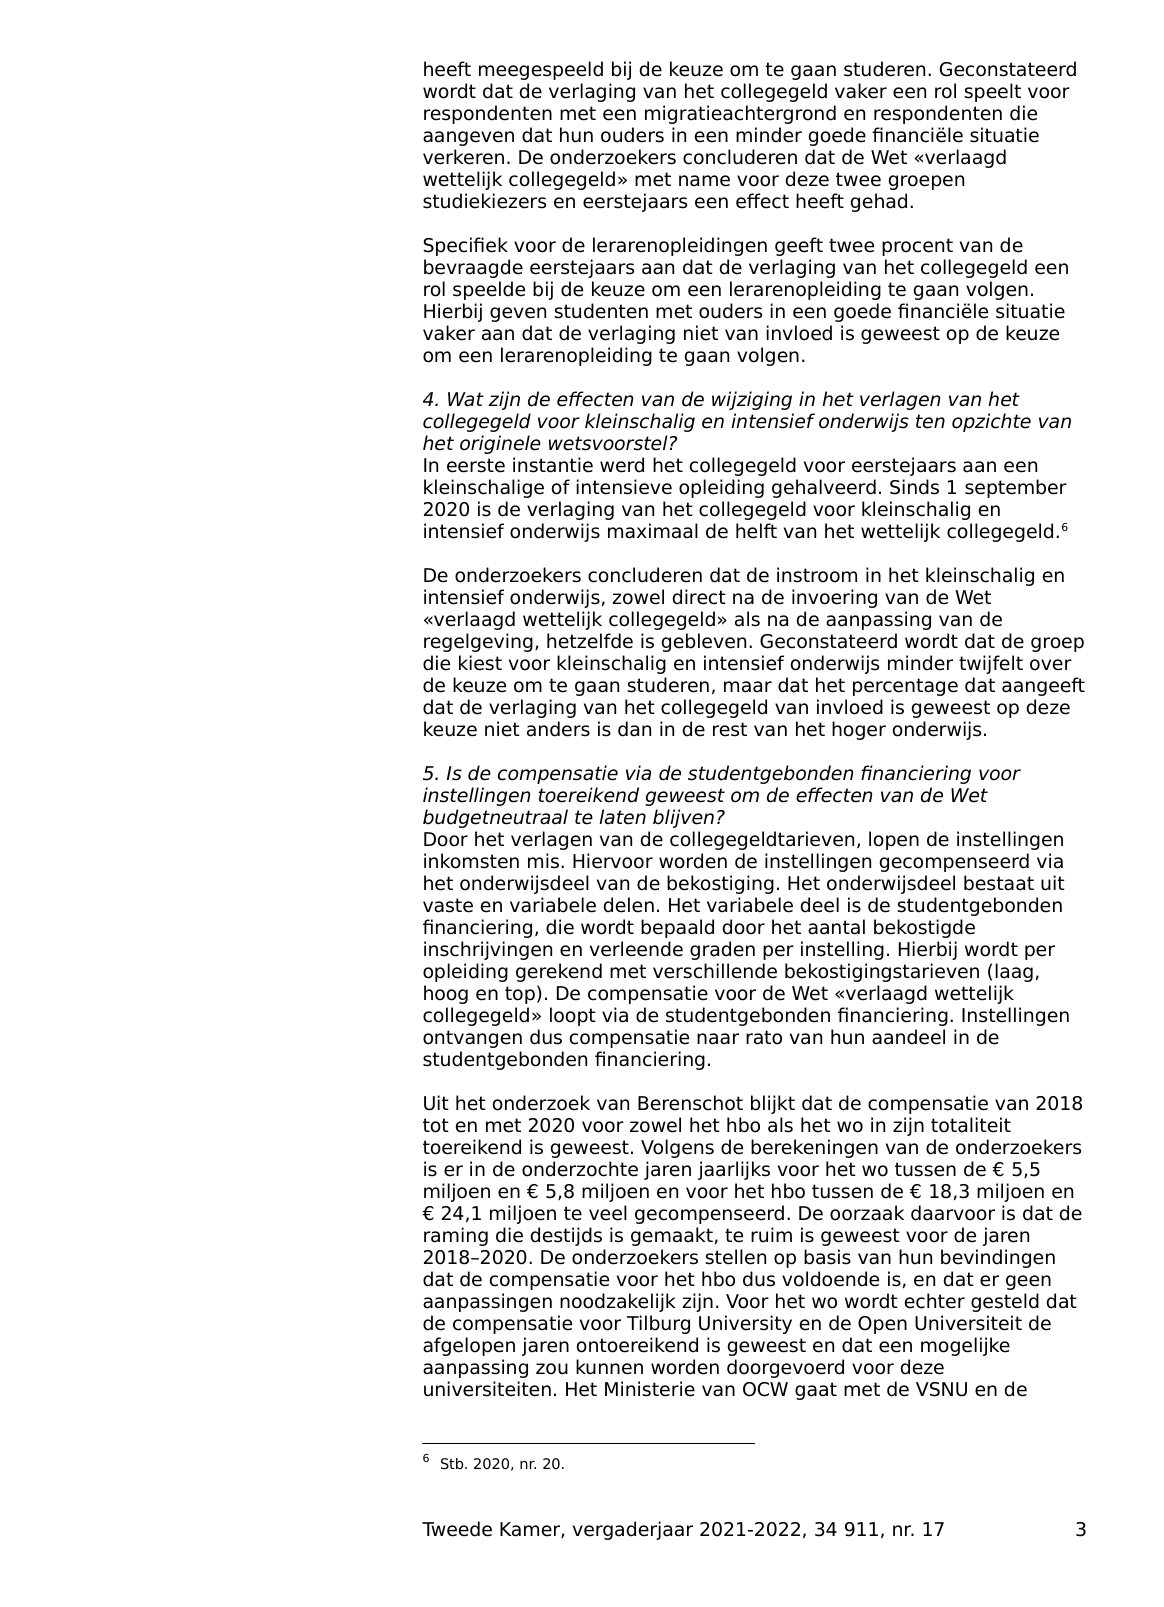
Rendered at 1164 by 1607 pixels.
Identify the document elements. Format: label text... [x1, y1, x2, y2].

text heeft meegespeeld bij de keuze om te gaan studeren. Geconstateerd wordt dat de verlaging van het collegegeld vaker een rol speelt voor respondenten met een migratieachtergrond en respondenten die aangeven dat hun ouders in een minder goede financiële situatie verkeren. De onderzoekers concluderen dat de Wet «verlaagd wettelijk collegegeld» met name voor deze twee groepen studiekiezers en eerstejaars een effect heeft gehad. [422, 59, 1087, 213]
text In eerste instantie werd het collegegeld voor eerstejaars aan een kleinschalige of intensieve opleiding gehalveerd. Sinds 1 september 2020 is de verlaging van het collegegeld voor kleinschalig en intensief onderwijs maximaal de helft van het wettelijk collegegeld. [422, 455, 1087, 543]
text 4. Wat zijn de effecten van de wijziging in het verlagen van het collegegeld voor kleinschalig en intensief onderwijs ten opzichte van het originele wetsvoorstel? [422, 389, 1087, 455]
text Door het verlagen van de collegegeldtarieven, lopen de instellingen inkomsten mis. Hiervoor worden de instellingen gecompenseerd via het onderwijsdeel van de bekostiging. Het onderwijsdeel bestaat uit vaste en variabele delen. Het variabele deel is de studentgebonden financiering, die wordt bepaald door het aantal bekostigde inschrijvingen en verleende graden per instelling. Hierbij wordt per opleiding gerekend met verschillende bekostigingstarieven (laag, hoog en top). De compensatie voor de Wet «verlaagd wettelijk collegegeld» loopt via de studentgebonden financiering. Instellingen ontvangen dus compensatie naar rato van hun aandeel in de studentgebonden financiering. [422, 829, 1087, 1071]
text De onderzoekers concluderen dat de instroom in het kleinschalig en intensief onderwijs, zowel direct na de invoering van de Wet «verlaagd wettelijk collegegeld» als na de aanpassing van de regelgeving, hetzelfde is gebleven. Geconstateerd wordt dat de groep die kiest voor kleinschalig en intensief onderwijs minder twijfelt over de keuze om te gaan studeren, maar dat het percentage dat aangeeft dat de verlaging van het collegegeld van invloed is geweest op deze keuze niet anders is dan in de rest van het hoger onderwijs. [422, 565, 1087, 741]
text 5. Is de compensatie via de studentgebonden financiering voor instellingen toereikend geweest om de effecten van de Wet budgetneutraal te laten blijven? [422, 763, 1087, 829]
text Specifiek voor de lerarenopleidingen geeft twee procent van de bevraagde eerstejaars aan dat de verlaging van het collegegeld een rol speelde bij de keuze om een lerarenopleiding te gaan volgen. Hierbij geven studenten met ouders in een goede financiële situatie vaker aan dat de verlaging niet van invloed is geweest op de keuze om een lerarenopleiding te gaan volgen. [422, 235, 1087, 367]
text Stb. 2020, nr. 20. [422, 1452, 1087, 1474]
text Uit het onderzoek van Berenschot blijkt dat de compensatie van 2018 tot en met 2020 voor zowel het hbo als het wo in zijn totaliteit toereikend is geweest. Volgens de berekeningen van de onderzoekers is er in de onderzochte jaren jaarlijks voor het wo tussen de € 5,5 miljoen en € 5,8 miljoen en voor het hbo tussen de € 18,3 miljoen en € 24,1 miljoen te veel gecompenseerd. De oorzaak daarvoor is dat de raming die destijds is gemaakt, te ruim is geweest voor de jaren 2018–2020. De onderzoekers stellen op basis van hun bevindingen dat de compensatie voor het hbo dus voldoende is, en dat er geen aanpassingen noodzakelijk zijn. Voor het wo wordt echter gesteld dat de compensatie voor Tilburg University en de Open Universiteit de afgelopen jaren ontoereikend is geweest en dat een mogelijke aanpassing zou kunnen worden doorgevoerd voor deze universiteiten. Het Ministerie van OCW gaat met de VSNU en de [422, 1093, 1087, 1401]
